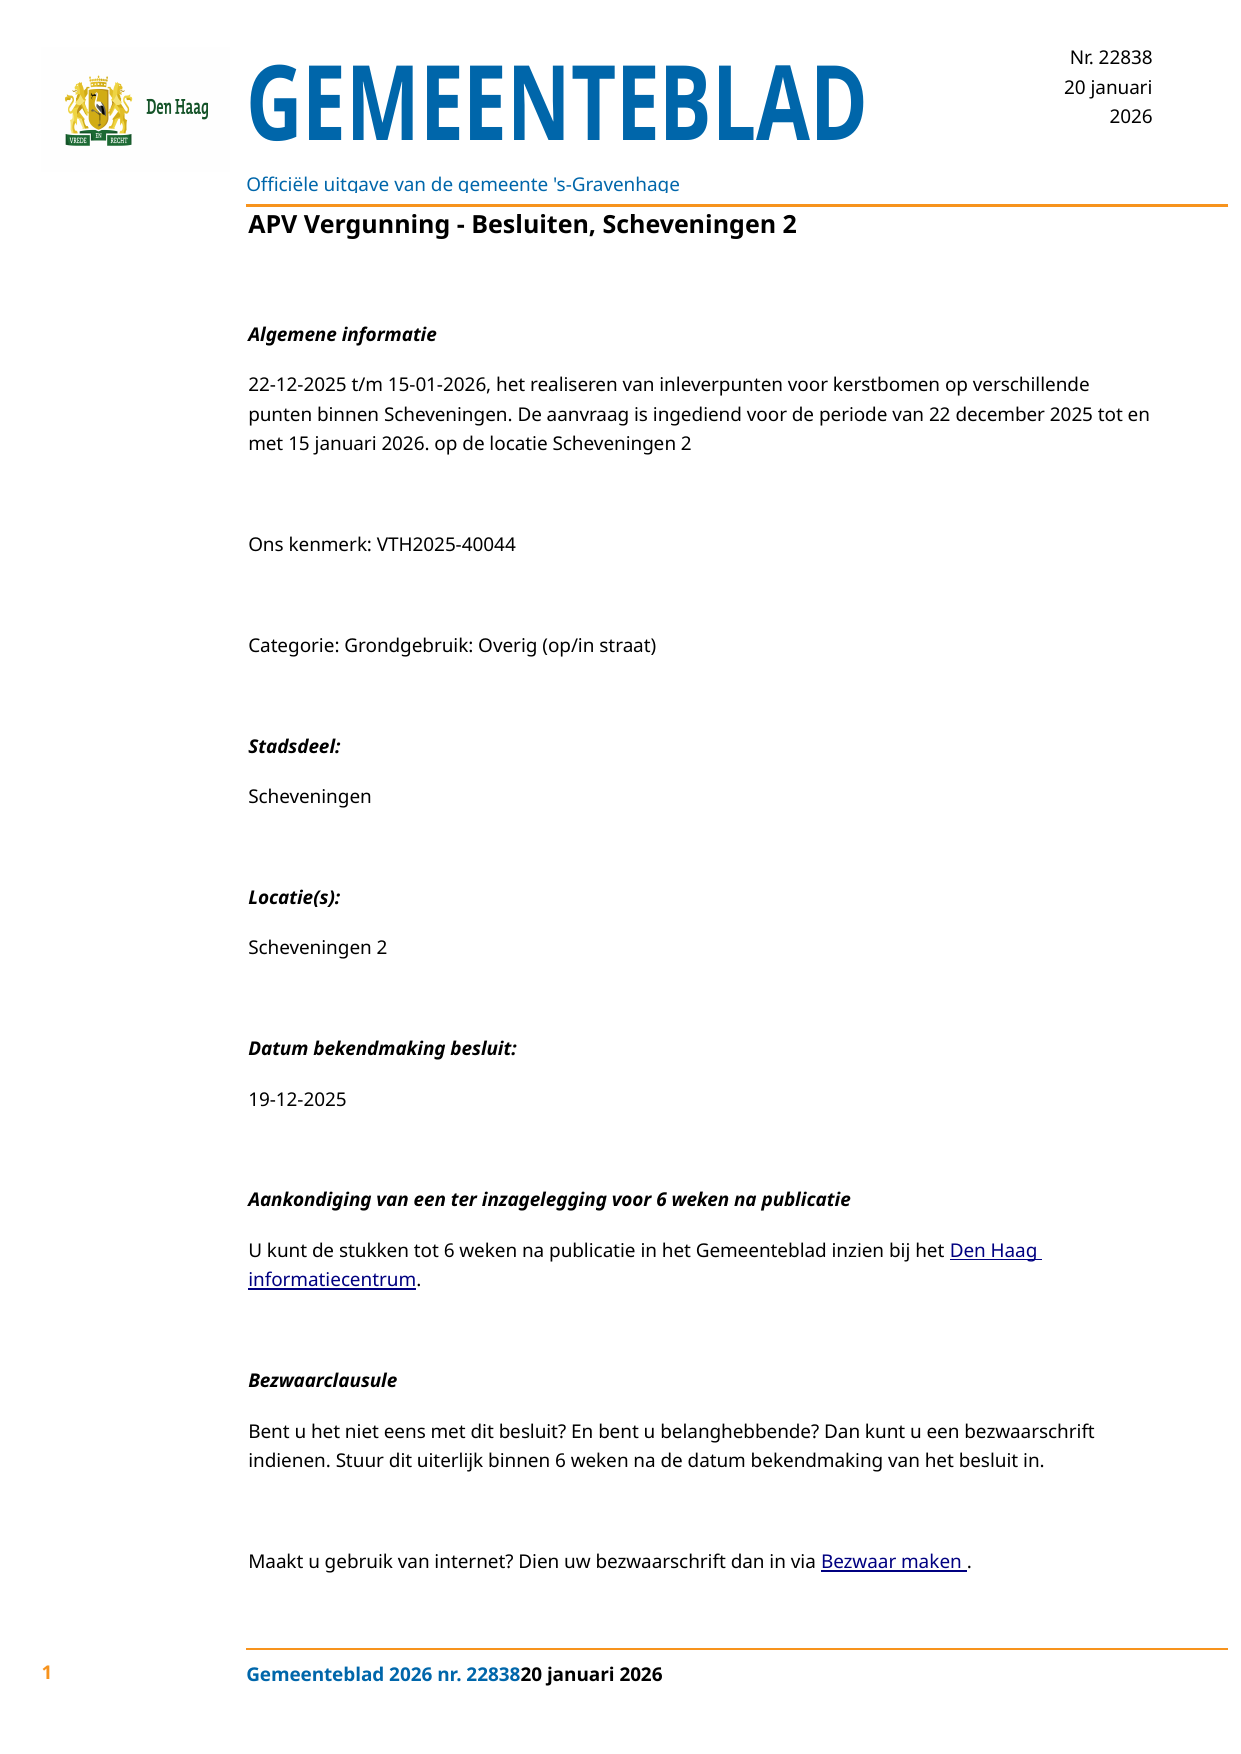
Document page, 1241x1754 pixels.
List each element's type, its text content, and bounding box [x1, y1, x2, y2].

text Datum bekendmaking besluit: [248, 1035, 1152, 1061]
text APV Vergunning - Besluiten, Scheveningen 2 [248, 207, 1152, 241]
text 19-12-2025 [248, 1086, 1152, 1111]
text Scheveningen [248, 783, 1152, 809]
text Stadsdeel: [248, 733, 1152, 758]
text Locatie(s): [248, 884, 1152, 910]
text U kunt de stukken tot 6 weken na publicatie in het Gemeenteblad inzien bij het Den Haag informatiecentrum. [248, 1237, 1152, 1292]
text Categorie: Grondgebruik: Overig (op/in straat) [248, 632, 1152, 658]
text Bezwaarclausule [248, 1367, 1152, 1393]
text Algemene informatie [248, 321, 1152, 346]
picture [41, 47, 231, 172]
text Bent u het niet eens met dit besluit? En bent u belanghebbende? Dan kunt u een bezwaarschrift indienen. Stuur dit uiterlijk binnen 6 weken na de datum bekendmaking van het besluit in. [248, 1418, 1152, 1473]
text 22-12-2025 t/m 15-01-2026, het realiseren van inleverpunten voor kerstbomen op verschillende punten binnen Scheveningen. De aanvraag is ingediend voor de periode van 22 december 2025 tot en met 15 januari 2026. op de locatie Scheveningen 2 [248, 371, 1152, 456]
text Maakt u gebruik van internet? Dien uw bezwaarschrift dan in via Bezwaar maken . [248, 1548, 1152, 1574]
text Ons kenmerk: VTH2025-40044 [248, 531, 1152, 557]
text Aankondiging van een ter inzagelegging voor 6 weken na publicatie [248, 1187, 1152, 1212]
text Scheveningen 2 [248, 934, 1152, 960]
